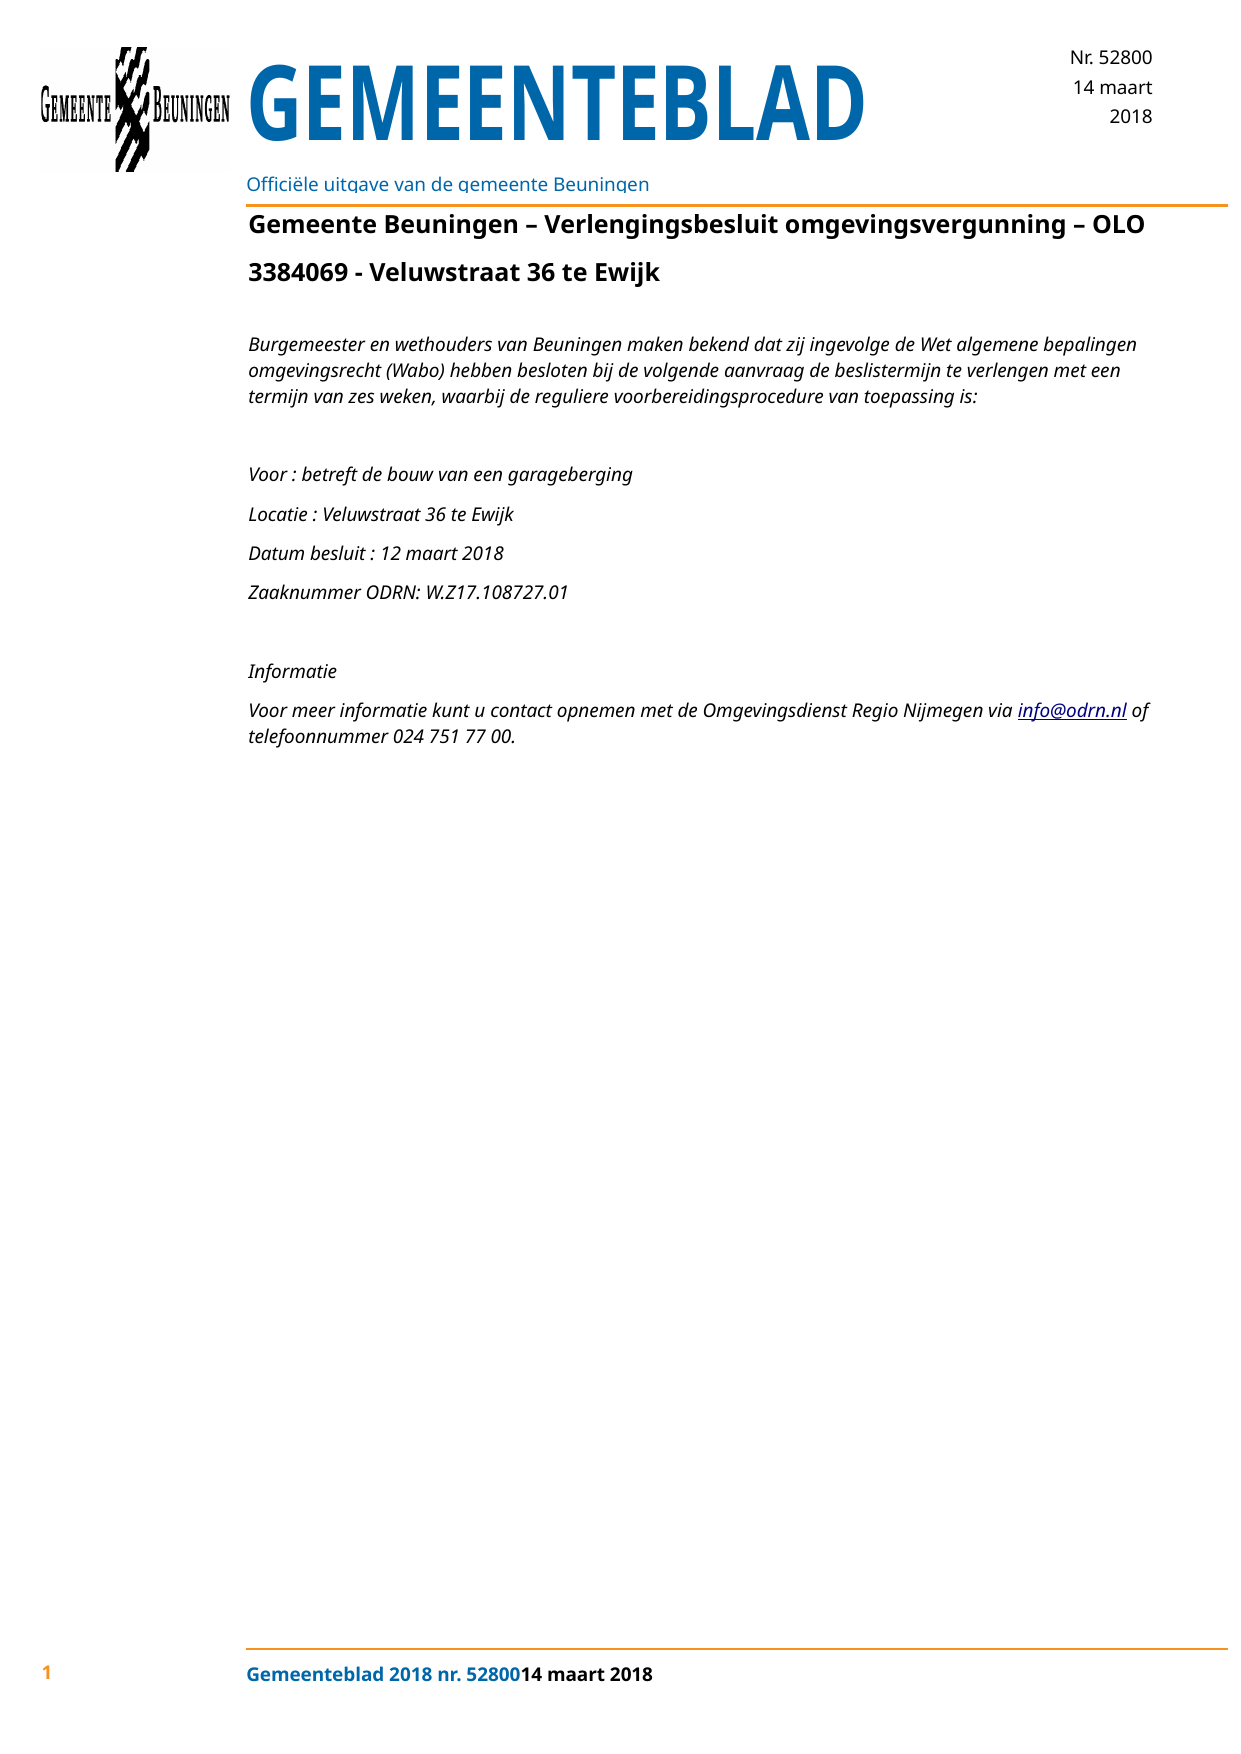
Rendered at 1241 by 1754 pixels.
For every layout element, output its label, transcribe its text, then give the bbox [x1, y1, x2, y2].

text Locatie : Veluwstraat 36 te Ewijk [248, 501, 1152, 526]
text Zaaknummer ODRN: W.Z17.108727.01 [248, 579, 1152, 605]
text Datum besluit : 12 maart 2018 [248, 540, 1152, 566]
text Gemeente Beuningen – Verlengingsbesluit omgevingsvergunning – OLO 3384069 - Veluwstraat 36 te Ewijk [248, 207, 1152, 288]
text Voor meer informatie kunt u contact opnemen met de Omgevingsdienst Regio Nijmegen via info@odrn.nl of telefoonnummer 024 751 77 00. [248, 697, 1152, 748]
picture [41, 47, 231, 172]
text Voor : betreft de bouw van een garageberging [248, 461, 1152, 487]
text Informatie [248, 658, 1152, 683]
text Burgemeester en wethouders van Beuningen maken bekend dat zij ingevolge de Wet algemene bepalingen omgevingsrecht (Wabo) hebben besloten bij de volgende aanvraag de beslistermijn te verlengen met een termijn van zes weken, waarbij de reguliere voorbereidingsprocedure van toepassing is: [248, 331, 1152, 409]
